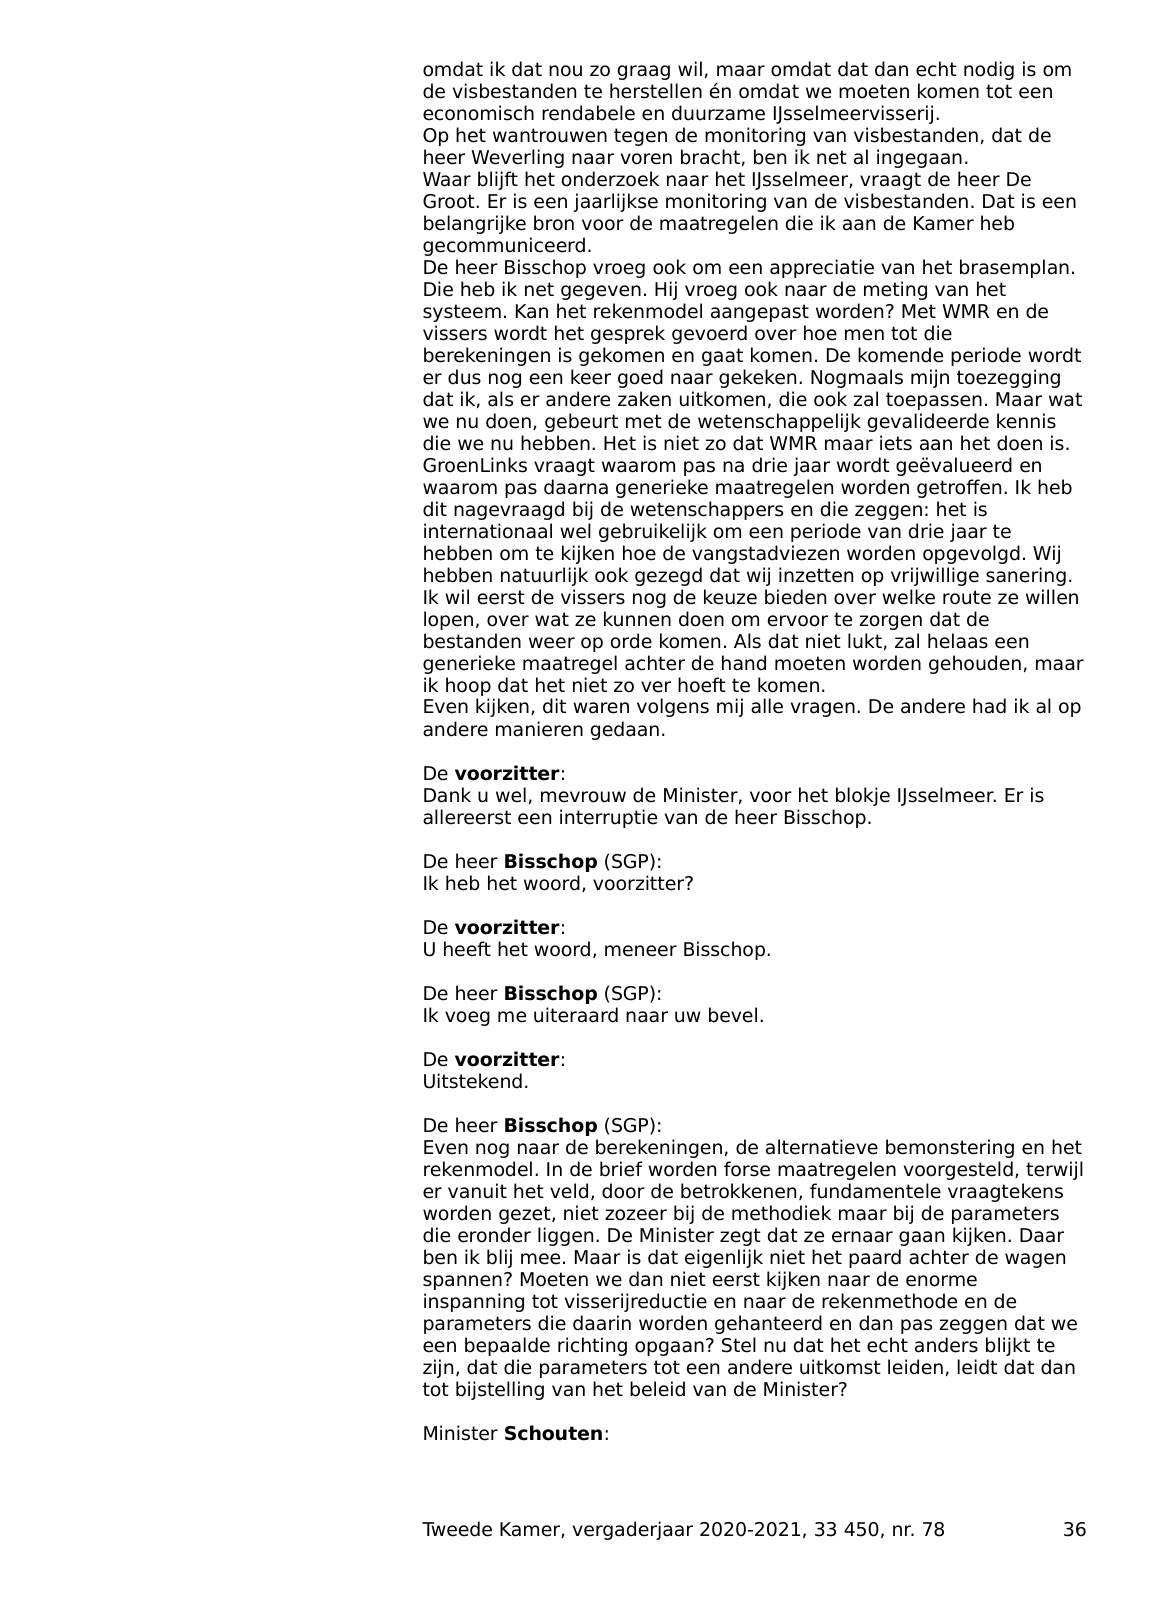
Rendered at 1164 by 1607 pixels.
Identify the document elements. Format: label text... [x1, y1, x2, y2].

text Even nog naar de berekeningen, de alternatieve bemonstering en het rekenmodel. In de brief worden forse maatregelen voorgesteld, terwijl er vanuit het veld, door de betrokkenen, fundamentele vraagtekens worden gezet, niet zozeer bij de methodiek maar bij de parameters die eronder liggen. De Minister zegt dat ze ernaar gaan kijken. Daar ben ik blij mee. Maar is dat eigenlijk niet het paard achter de wagen spannen? Moeten we dan niet eerst kijken naar de enorme inspanning tot visserijreductie en naar de rekenmethode en de parameters die daarin worden gehanteerd en dan pas zeggen dat we een bepaalde richting opgaan? Stel nu dat het echt anders blijkt te zijn, dat die parameters tot een andere uitkomst leiden, leidt dat dan tot bijstelling van het beleid van de Minister? [422, 1137, 1087, 1401]
text omdat ik dat nou zo graag wil, maar omdat dat dan echt nodig is om de visbestanden te herstellen én omdat we moeten komen tot een economisch rendabele en duurzame IJsselmeervisserij. [422, 59, 1087, 125]
text De voorzitter: [422, 763, 1087, 784]
text Even kijken, dit waren volgens mij alle vragen. De andere had ik al op andere manieren gedaan. [422, 696, 1087, 740]
text U heeft het woord, meneer Bisschop. [422, 939, 1087, 961]
text Minister Schouten: [422, 1423, 1087, 1445]
text De heer Bisschop (SGP): [422, 983, 1087, 1005]
text Ik voeg me uiteraard naar uw bevel. [422, 1005, 1087, 1027]
text Waar blijft het onderzoek naar het IJsselmeer, vraagt de heer De Groot. Er is een jaarlijkse monitoring van de visbestanden. Dat is een belangrijke bron voor de maatregelen die ik aan de Kamer heb gecommuniceerd. [422, 169, 1087, 257]
text Dank u wel, mevrouw de Minister, voor het blokje IJsselmeer. Er is allereerst een interruptie van de heer Bisschop. [422, 784, 1087, 828]
text Uitstekend. [422, 1071, 1087, 1093]
text De voorzitter: [422, 917, 1087, 939]
text De heer Bisschop vroeg ook om een appreciatie van het brasemplan. Die heb ik net gegeven. Hij vroeg ook naar de meting van het systeem. Kan het rekenmodel aangepast worden? Met WMR en de vissers wordt het gesprek gevoerd over hoe men tot die berekeningen is gekomen en gaat komen. De komende periode wordt er dus nog een keer goed naar gekeken. Nogmaals mijn toezegging dat ik, als er andere zaken uitkomen, die ook zal toepassen. Maar wat we nu doen, gebeurt met de wetenschappelijk gevalideerde kennis die we nu hebben. Het is niet zo dat WMR maar iets aan het doen is. [422, 257, 1087, 455]
text GroenLinks vraagt waarom pas na drie jaar wordt geëvalueerd en waarom pas daarna generieke maatregelen worden getroffen. Ik heb dit nagevraagd bij de wetenschappers en die zeggen: het is internationaal wel gebruikelijk om een periode van drie jaar te hebben om te kijken hoe de vangstadviezen worden opgevolgd. Wij hebben natuurlijk ook gezegd dat wij inzetten op vrijwillige sanering. Ik wil eerst de vissers nog de keuze bieden over welke route ze willen lopen, over wat ze kunnen doen om ervoor te zorgen dat de bestanden weer op orde komen. Als dat niet lukt, zal helaas een generieke maatregel achter de hand moeten worden gehouden, maar ik hoop dat het niet zo ver hoeft te komen. [422, 455, 1087, 696]
text Ik heb het woord, voorzitter? [422, 873, 1087, 895]
text De heer Bisschop (SGP): [422, 851, 1087, 873]
text De heer Bisschop (SGP): [422, 1115, 1087, 1137]
text De voorzitter: [422, 1049, 1087, 1071]
text Op het wantrouwen tegen de monitoring van visbestanden, dat de heer Weverling naar voren bracht, ben ik net al ingegaan. [422, 125, 1087, 169]
